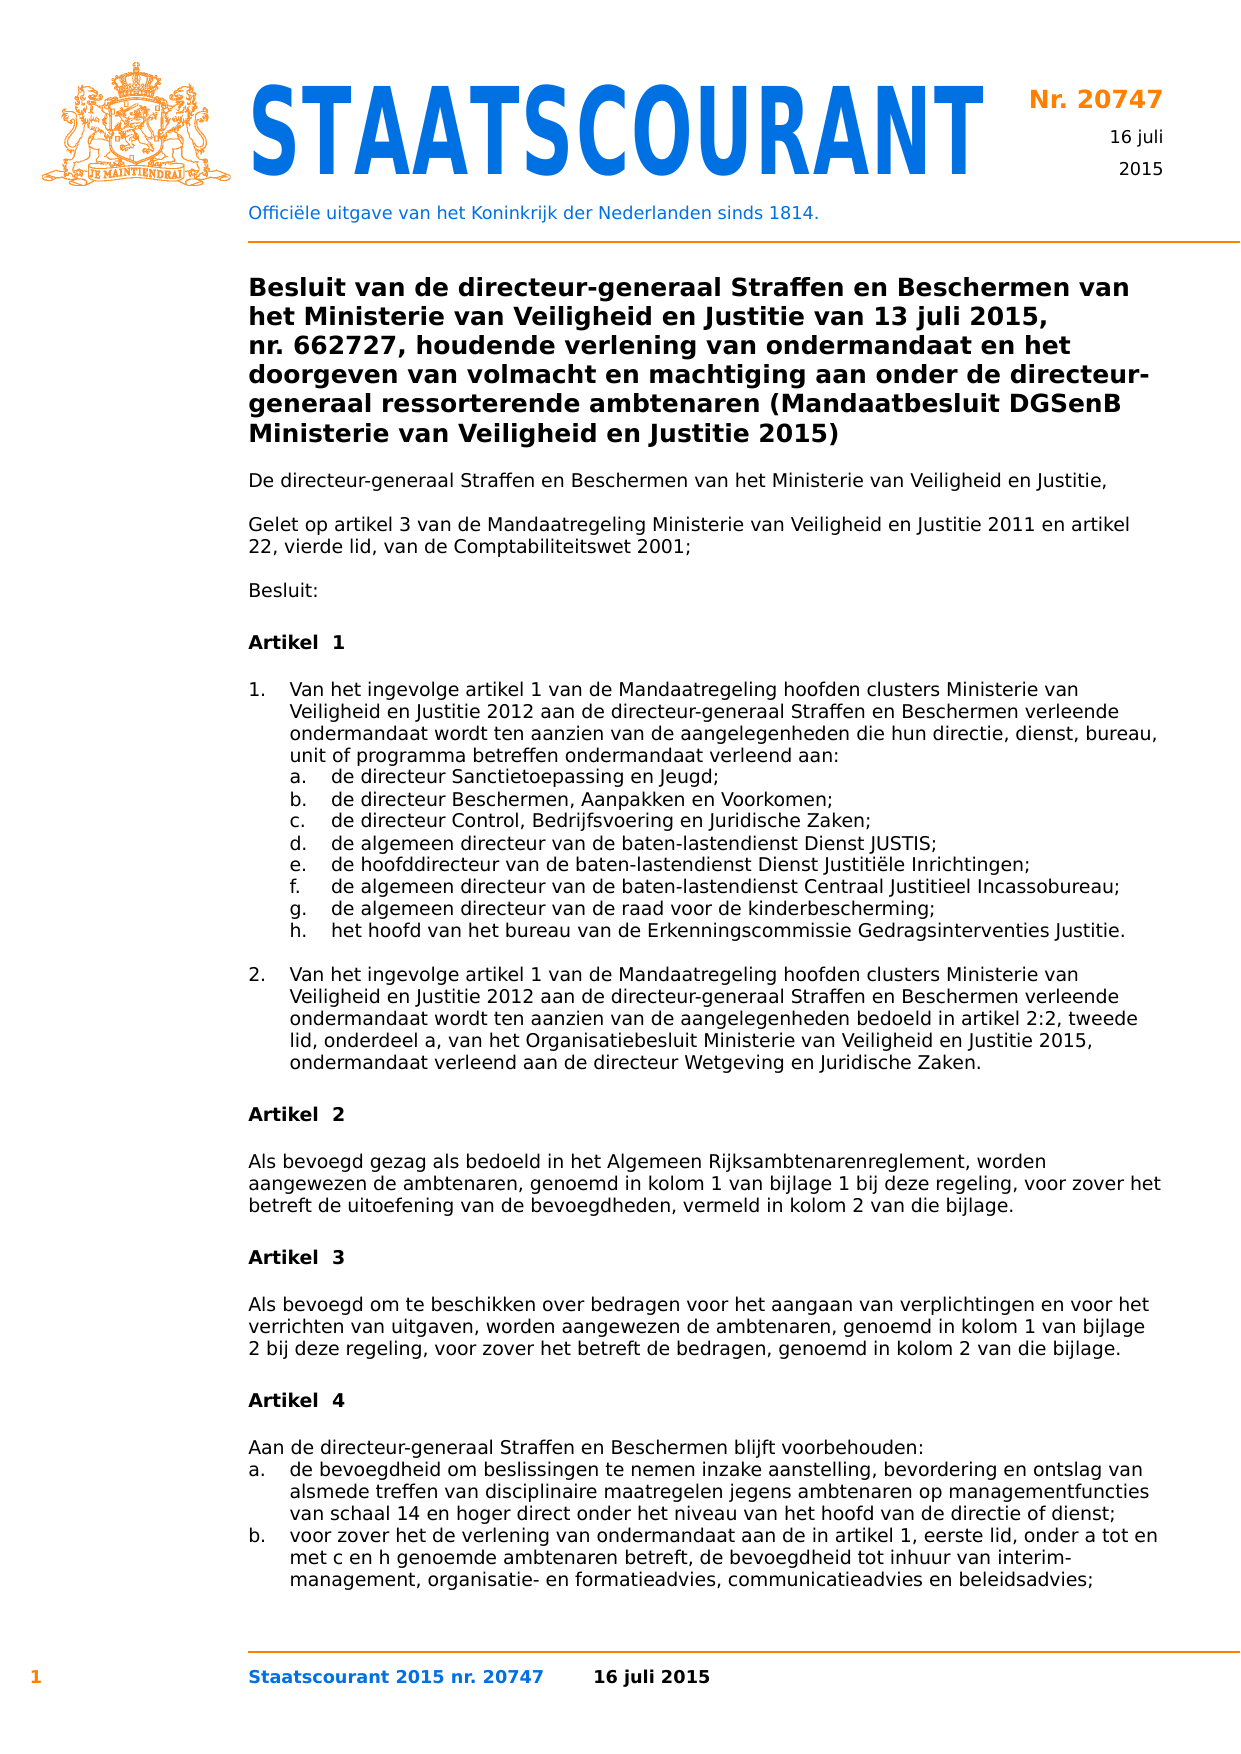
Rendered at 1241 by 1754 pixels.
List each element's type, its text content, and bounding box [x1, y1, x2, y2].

text Besluit: [248, 579, 1163, 602]
subtitle Artikel 1 [248, 632, 1163, 653]
text 2. Van het ingevolge artikel 1 van de Mandaatregeling hoofden clusters Ministerie van Veiligheid en Justitie 2012 aan de directeur-generaal Straffen en Beschermen verleende ondermandaat wordt ten aanzien van de aangelegenheden bedoeld in artikel 2:2, tweede lid, onderdeel a, van het Organisatiebesluit Ministerie van Veiligheid en Justitie 2015, ondermandaat verleend aan de directeur Wetgeving en Juridische Zaken. [248, 964, 1163, 1074]
table_cell 2015 [998, 153, 1240, 203]
text a. de bevoegdheid om beslissingen te nemen inzake aanstelling, bevordering en ontslag van alsmede treffen van disciplinaire maatregelen jegens ambtenaren op managementfuncties van schaal 14 en hoger direct onder het niveau van het hoofd van de directie of dienst; [248, 1459, 1163, 1525]
subtitle Besluit van de directeur-generaal Straffen en Beschermen van het Ministerie van Veiligheid en Justitie van 13 juli 2015, nr. 662727, houdende verlening van ondermandaat en het doorgeven van volmacht en machtiging aan onder de directeur-generaal ressorterende ambtenaren (Mandaatbesluit DGSenB Ministerie van Veiligheid en Justitie 2015) [248, 273, 1163, 448]
text Gelet op artikel 3 van de Mandaatregeling Ministerie van Veiligheid en Justitie 2011 en artikel 22, vierde lid, van de Comptabiliteitswet 2001; [248, 514, 1163, 558]
table_header [25, 62, 248, 241]
table_cell Officiële uitgave van het Koninkrijk der Nederlanden sinds 1814. [248, 203, 1240, 241]
text Aan de directeur-generaal Straffen en Beschermen blijft voorbehouden: [248, 1437, 1163, 1459]
text Als bevoegd gezag als bedoeld in het Algemeen Rijksambtenarenreglement, worden aangewezen de ambtenaren, genoemd in kolom 1 van bijlage 1 bij deze regeling, voor zover het betreft de uitoefening van de bevoegdheden, vermeld in kolom 2 van die bijlage. [248, 1151, 1163, 1217]
picture [41, 62, 231, 186]
text f. de algemeen directeur van de baten-lastendienst Centraal Justitieel Incassobureau; [289, 876, 1163, 898]
text d. de algemeen directeur van de baten-lastendienst Dienst JUSTIS; [289, 832, 1163, 854]
text Als bevoegd om te beschikken over bedragen voor het aangaan van verplichtingen en voor het verrichten van uitgaven, worden aangewezen de ambtenaren, genoemd in kolom 1 van bijlage 2 bij deze regeling, voor zover het betreft de bedragen, genoemd in kolom 2 van die bijlage. [248, 1294, 1163, 1360]
subtitle Artikel 4 [248, 1390, 1163, 1412]
text b. de directeur Beschermen, Aanpakken en Voorkomen; [289, 788, 1163, 810]
text g. de algemeen directeur van de raad voor de kinderbescherming; [289, 898, 1163, 920]
table_header Nr. 20747 [998, 62, 1240, 121]
text De directeur-generaal Straffen en Beschermen van het Ministerie van Veiligheid en Justitie, [248, 470, 1163, 492]
subtitle Artikel 3 [248, 1247, 1163, 1269]
text h. het hoofd van het bureau van de Erkenningscommissie Gedragsinterventies Justitie. [289, 920, 1163, 942]
text a. de directeur Sanctietoepassing en Jeugd; [289, 766, 1163, 788]
subtitle Artikel 2 [248, 1104, 1163, 1126]
text e. de hoofddirecteur van de baten-lastendienst Dienst Justitiële Inrichtingen; [289, 854, 1163, 876]
text b. voor zover het de verlening van ondermandaat aan de in artikel 1, eerste lid, onder a tot en met c en h genoemde ambtenaren betreft, de bevoegdheid tot inhuur van interim-management, organisatie- en formatieadvies, communicatieadvies en beleidsadvies; [248, 1525, 1163, 1591]
table_cell 16 juli [998, 121, 1240, 153]
table_header STAATSCOURANT [248, 62, 998, 203]
text 1. Van het ingevolge artikel 1 van de Mandaatregeling hoofden clusters Ministerie van Veiligheid en Justitie 2012 aan de directeur-generaal Straffen en Beschermen verleende ondermandaat wordt ten aanzien van de aangelegenheden die hun directie, dienst, bureau, unit of programma betreffen ondermandaat verleend aan: [248, 678, 1163, 766]
text c. de directeur Control, Bedrijfsvoering en Juridische Zaken; [289, 810, 1163, 832]
